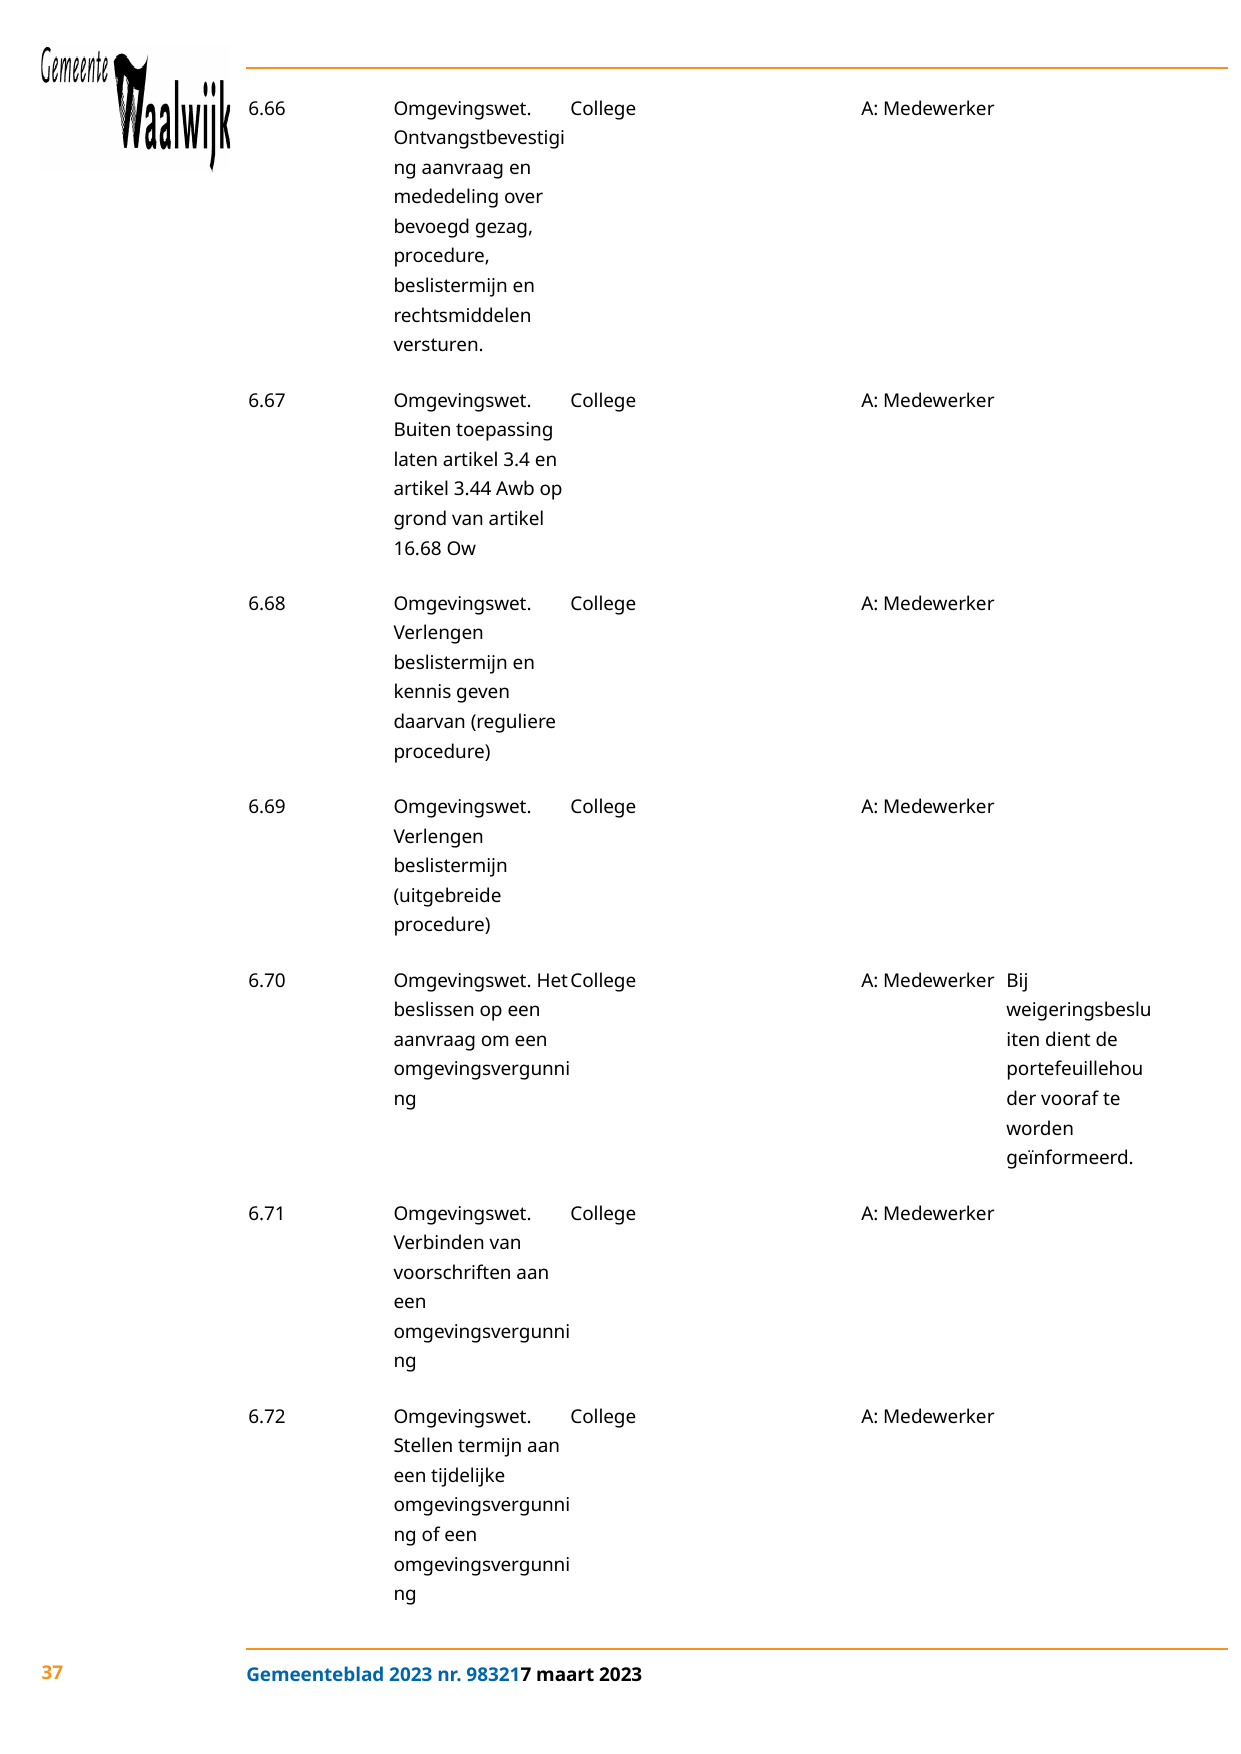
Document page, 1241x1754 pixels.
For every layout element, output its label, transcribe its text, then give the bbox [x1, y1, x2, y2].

table_cell 6.68 [248, 590, 393, 793]
table_cell 6.67 [248, 387, 393, 590]
table_cell A: Medewerker [861, 967, 1006, 1200]
table_cell College [570, 95, 861, 387]
table_cell Omgevingswet. Buiten toepassing laten artikel 3.4 en artikel 3.44 Awb op grond van artikel 16.68 Ow [393, 387, 570, 590]
table_cell Omgevingswet. Ontvangstbevestiging aanvraag en mededeling over bevoegd gezag, procedure, beslistermijn en rechtsmiddelen versturen. [393, 95, 570, 387]
table_cell A: Medewerker [861, 793, 1006, 967]
table_cell College [570, 590, 861, 793]
table_cell A: Medewerker [861, 387, 1006, 590]
table_cell College [570, 1200, 861, 1403]
table_cell [1006, 1403, 1152, 1606]
table_cell [1006, 590, 1152, 793]
table_cell [1006, 95, 1152, 387]
table_cell 6.66 [248, 95, 393, 387]
table_cell Omgevingswet. Verlengen beslistermijn (uitgebreide procedure) [393, 793, 570, 967]
table_cell College [570, 387, 861, 590]
table_cell College [570, 793, 861, 967]
table_cell Omgevingswet. Verbinden van voorschriften aan een omgevingsvergunning [393, 1200, 570, 1403]
table_cell [1006, 793, 1152, 967]
table_cell A: Medewerker [861, 590, 1006, 793]
table_cell Omgevingswet. Stellen termijn aan een tijdelijke omgevingsvergunning of een omgevingsvergunning [393, 1403, 570, 1606]
table_cell A: Medewerker [861, 1200, 1006, 1403]
picture [41, 47, 231, 172]
table_cell 6.71 [248, 1200, 393, 1403]
table_cell College [570, 1403, 861, 1606]
table_cell [1006, 387, 1152, 590]
table_cell [1006, 1200, 1152, 1403]
table_cell College [570, 967, 861, 1200]
table_cell Bij weigeringsbesluiten dient de portefeuillehouder vooraf te worden geïnformeerd. [1006, 967, 1152, 1200]
table_cell Omgevingswet. Verlengen beslistermijn en kennis geven daarvan (reguliere procedure) [393, 590, 570, 793]
table_cell A: Medewerker [861, 1403, 1006, 1606]
table_cell 6.69 [248, 793, 393, 967]
table_cell A: Medewerker [861, 95, 1006, 387]
table_cell Omgevingswet. Het beslissen op een aanvraag om een omgevingsvergunning [393, 967, 570, 1200]
table_cell 6.70 [248, 967, 393, 1200]
table_cell 6.72 [248, 1403, 393, 1606]
